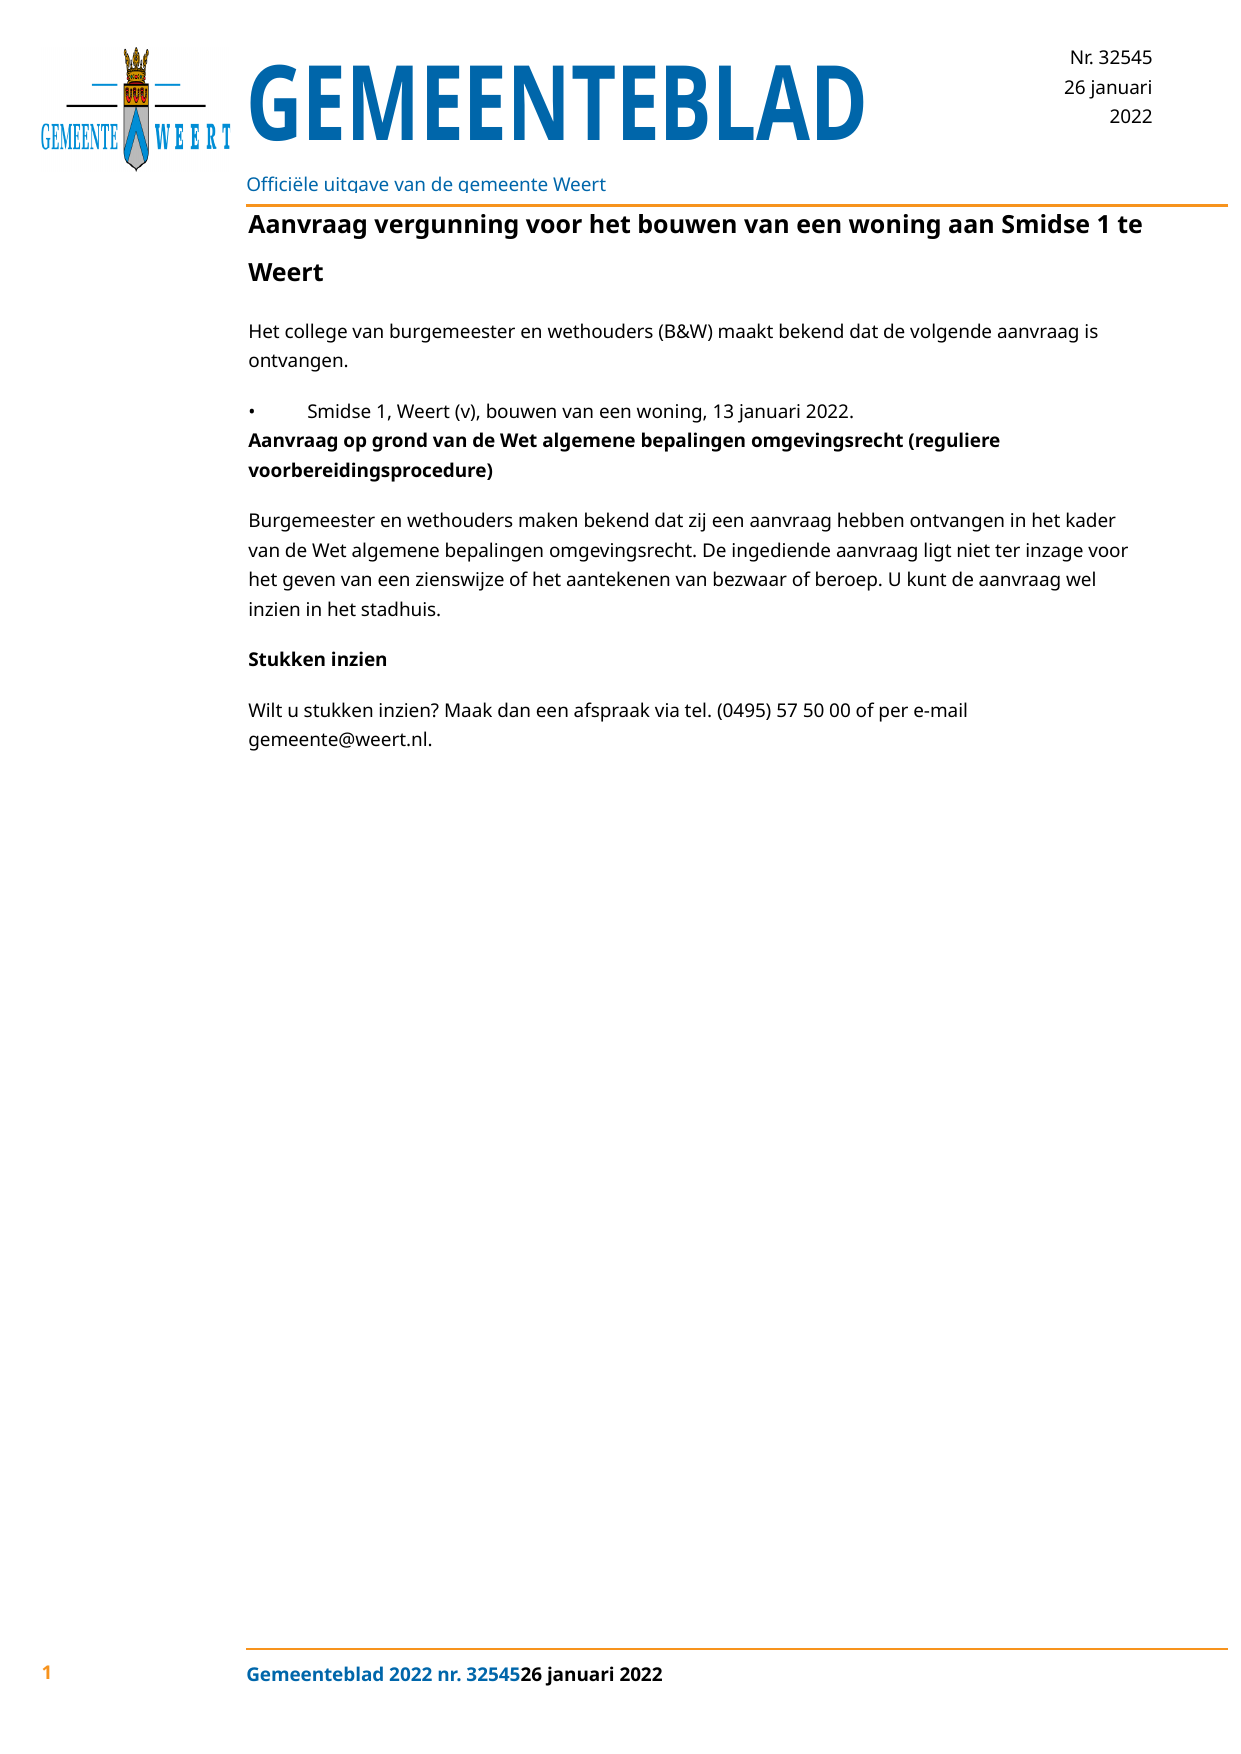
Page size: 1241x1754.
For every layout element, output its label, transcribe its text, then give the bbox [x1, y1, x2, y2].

text Burgemeester en wethouders maken bekend dat zij een aanvraag hebben ontvangen in het kader van de Wet algemene bepalingen omgevingsrecht. De ingediende aanvraag ligt niet ter inzage voor het geven van een zienswijze of het aantekenen van bezwaar of beroep. U kunt de aanvraag wel inzien in het stadhuis. [248, 507, 1152, 622]
picture [41, 47, 231, 172]
text Wilt u stukken inzien? Maak dan een afspraak via tel. (0495) 57 50 00 of per e-mail gemeente@weert.nl. [248, 697, 1152, 752]
text Stukken inzien [248, 647, 1152, 672]
text Het college van burgemeester en wethouders (B&W) maakt bekend dat de volgende aanvraag is ontvangen. [248, 318, 1152, 373]
text Aanvraag op grond van de Wet algemene bepalingen omgevingsrecht (reguliere voorbereidingsprocedure) [248, 427, 1152, 483]
text Aanvraag vergunning voor het bouwen van een woning aan Smidse 1 te Weert [248, 207, 1152, 288]
list Smidse 1, Weert (v), bouwen van een woning, 13 januari 2022. [248, 398, 1152, 424]
